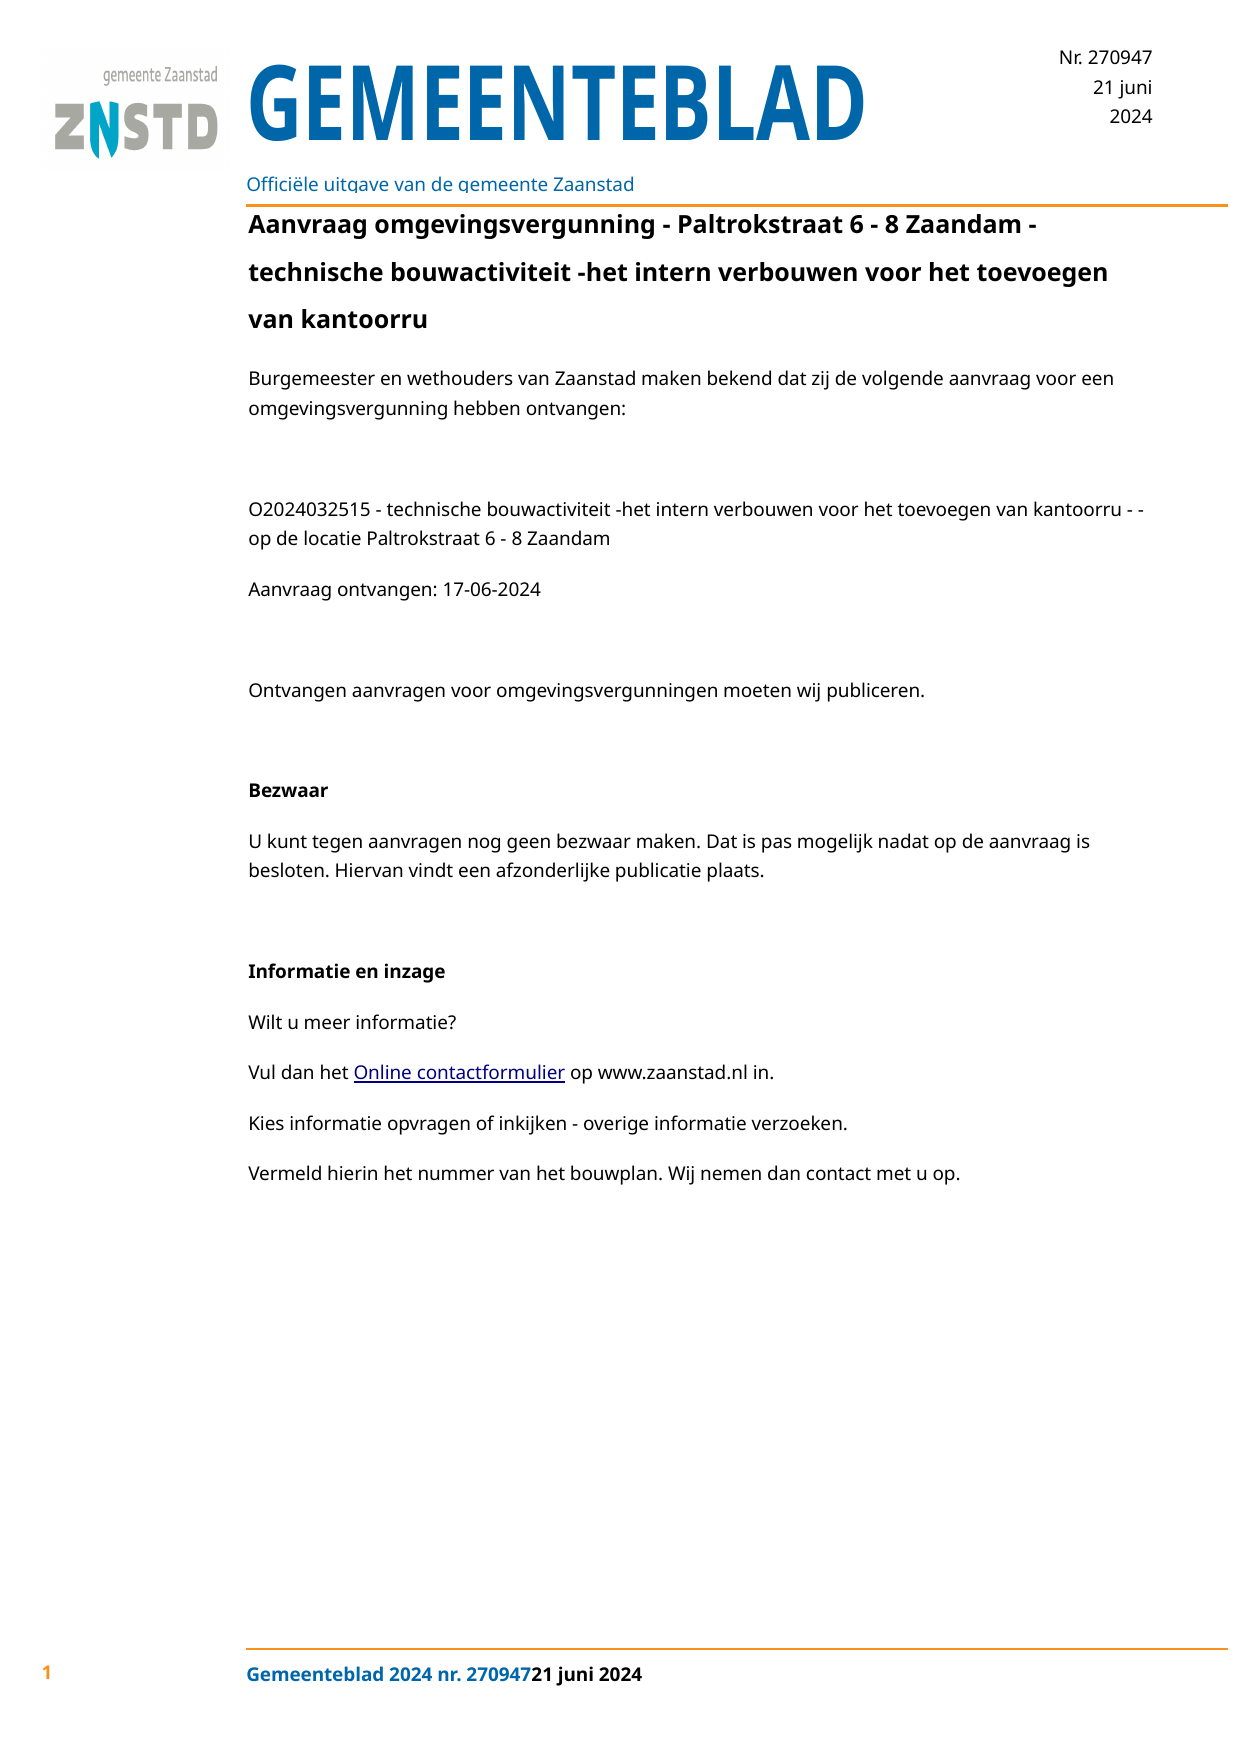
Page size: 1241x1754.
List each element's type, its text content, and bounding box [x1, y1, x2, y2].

text Vermeld hierin het nummer van het bouwplan. Wij nemen dan contact met u op. [248, 1160, 1152, 1186]
text O2024032515 - technische bouwactiviteit -het intern verbouwen voor het toevoegen van kantoorru - - op de locatie Paltrokstraat 6 - 8 Zaandam [248, 496, 1152, 551]
text U kunt tegen aanvragen nog geen bezwaar maken. Dat is pas mogelijk nadat op de aanvraag is besloten. Hiervan vindt een afzonderlijke publicatie plaats. [248, 828, 1152, 883]
text Bezwaar [248, 778, 1152, 803]
text Aanvraag omgevingsvergunning - Paltrokstraat 6 - 8 Zaandam - technische bouwactiviteit -het intern verbouwen voor het toevoegen van kantoorru [248, 207, 1152, 336]
text Kies informatie opvragen of inkijken - overige informatie verzoeken. [248, 1110, 1152, 1135]
text Vul dan het Online contactformulier op www.zaanstad.nl in. [248, 1059, 1152, 1085]
text Aanvraag ontvangen: 17-06-2024 [248, 576, 1152, 602]
picture [41, 47, 231, 172]
text Informatie en inzage [248, 958, 1152, 984]
text Wilt u meer informatie? [248, 1009, 1152, 1034]
text Ontvangen aanvragen voor omgevingsvergunningen moeten wij publiceren. [248, 677, 1152, 702]
text Burgemeester en wethouders van Zaanstad maken bekend dat zij de volgende aanvraag voor een omgevingsvergunning hebben ontvangen: [248, 366, 1152, 421]
